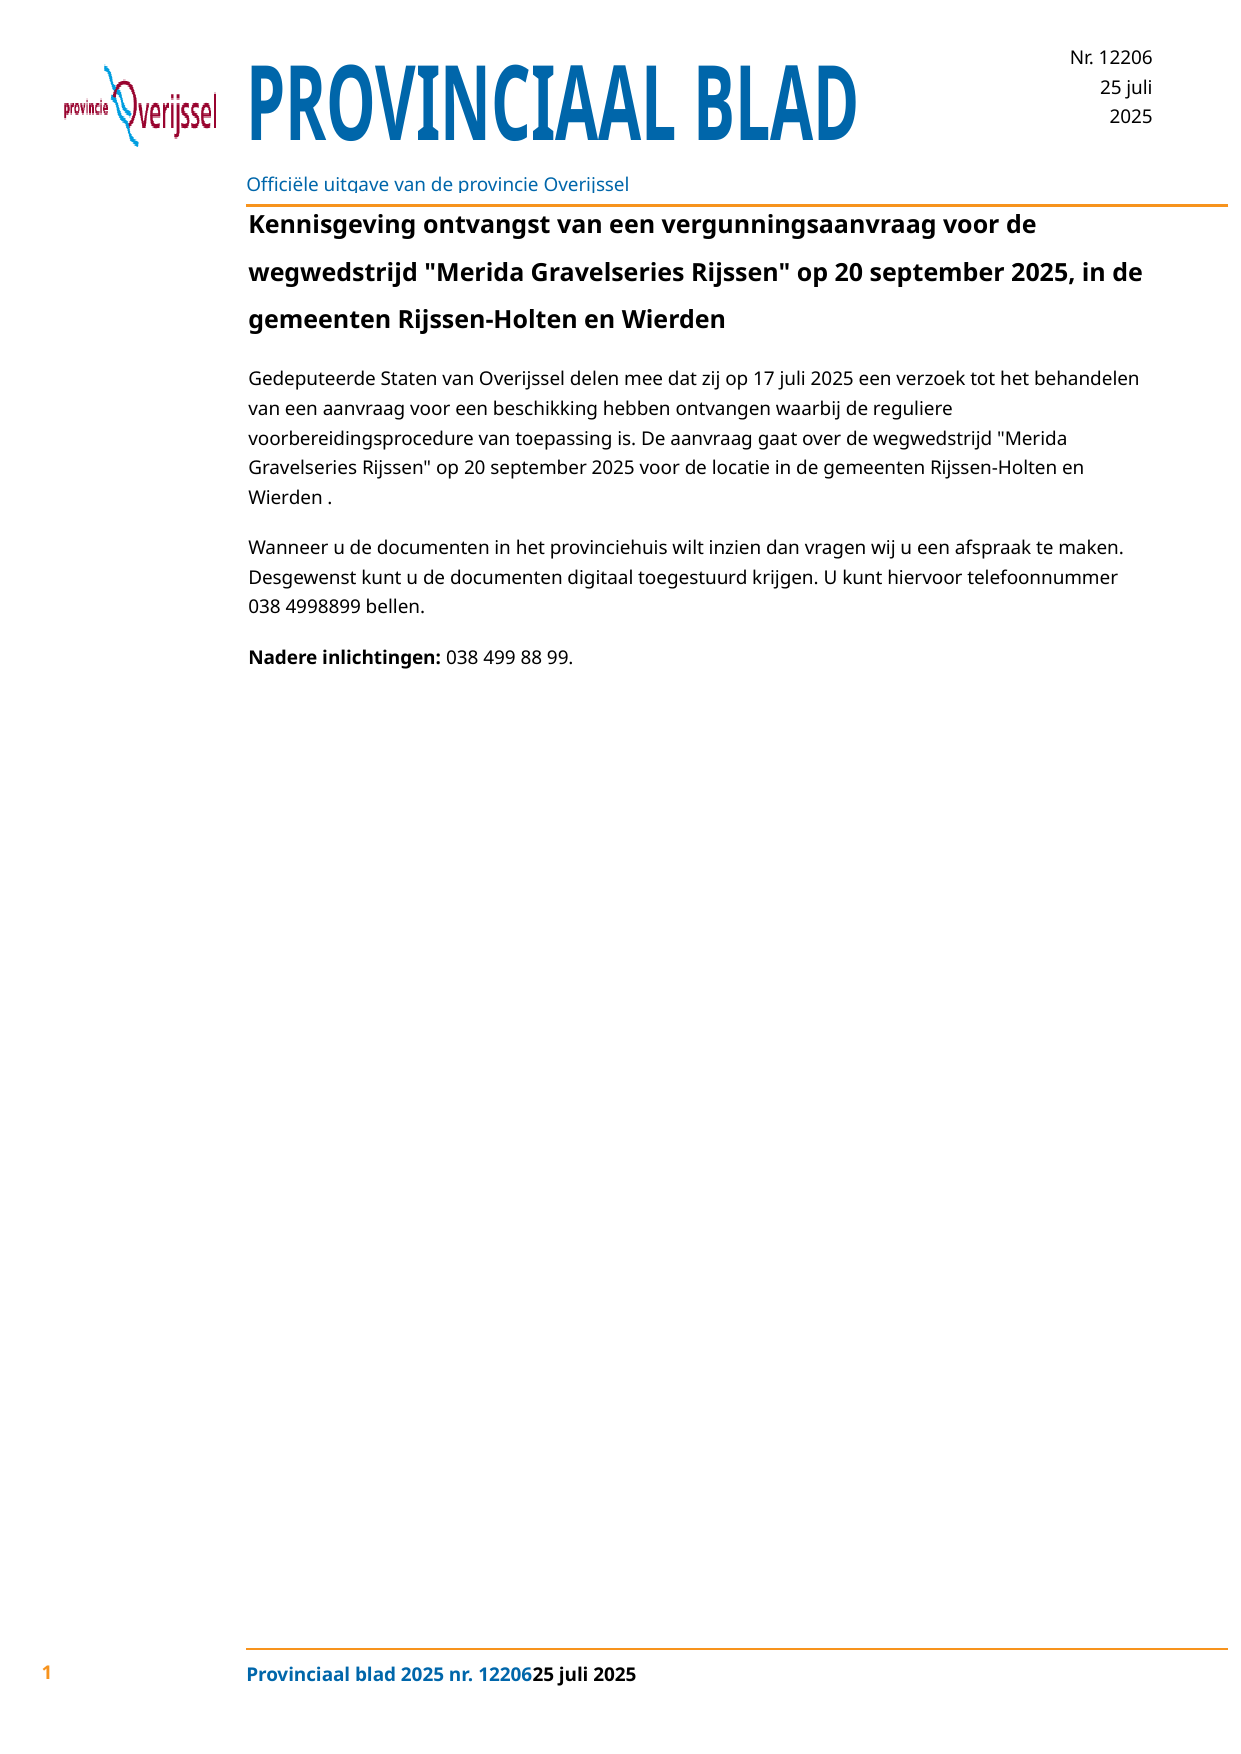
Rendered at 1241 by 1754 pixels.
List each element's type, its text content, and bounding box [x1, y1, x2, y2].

text Nadere inlichtingen: 038 499 88 99. [248, 644, 1152, 669]
text Wanneer u de documenten in het provinciehuis wilt inzien dan vragen wij u een afspraak te maken. Desgewenst kunt u de documenten digitaal toegestuurd krijgen. U kunt hiervoor telefoonnummer 038 4998899 bellen. [248, 534, 1152, 619]
text Gedeputeerde Staten van Overijssel delen mee dat zij op 17 juli 2025 een verzoek tot het behandelen van een aanvraag voor een beschikking hebben ontvangen waarbij de reguliere voorbereidingsprocedure van toepassing is. De aanvraag gaat over de wegwedstrijd "Merida Gravelseries Rijssen" op 20 september 2025 voor de locatie in de gemeenten Rijssen-Holten en Wierden . [248, 366, 1152, 509]
picture [41, 47, 231, 172]
text Kennisgeving ontvangst van een vergunningsaanvraag voor de wegwedstrijd "Merida Gravelseries Rijssen" op 20 september 2025, in de gemeenten Rijssen-Holten en Wierden [248, 207, 1152, 336]
